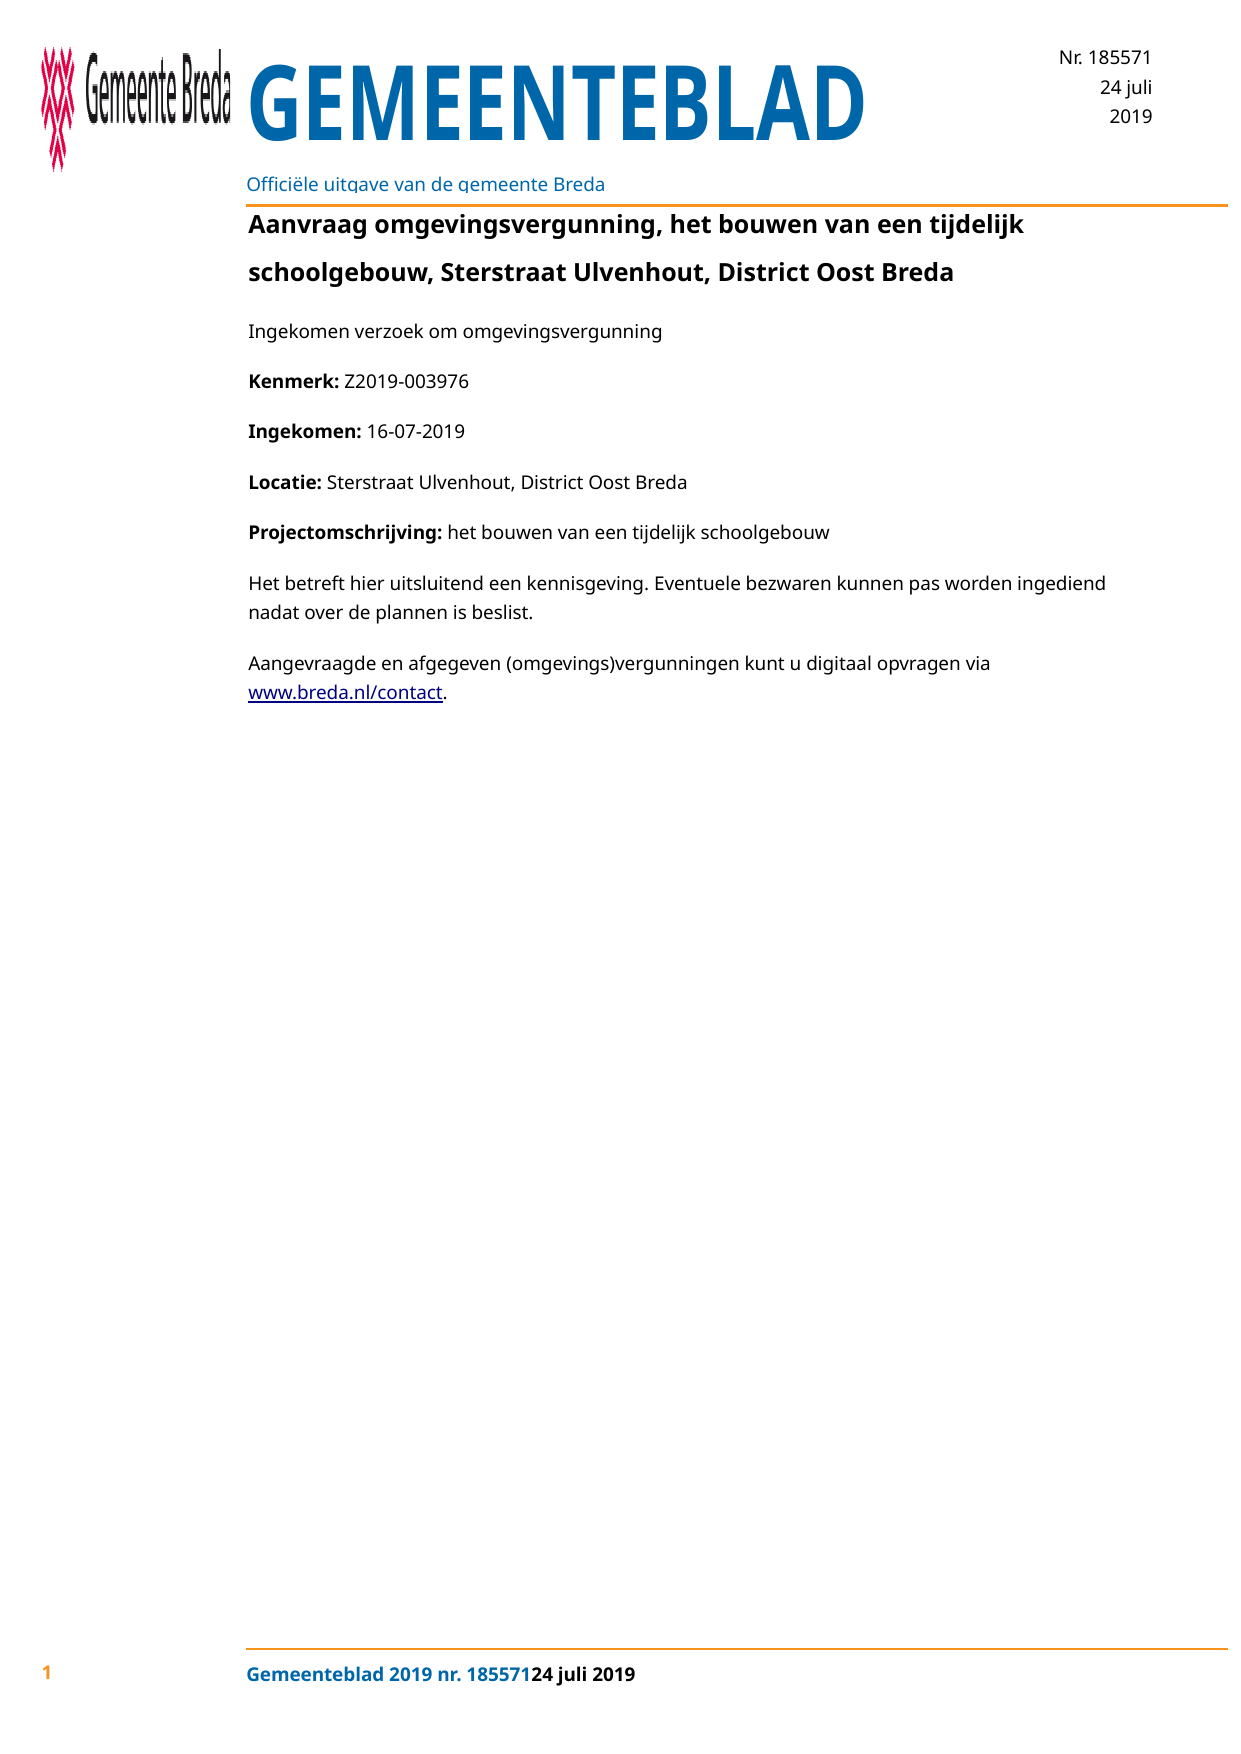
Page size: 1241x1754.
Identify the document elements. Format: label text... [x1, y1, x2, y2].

text Ingekomen: 16-07-2019 [248, 419, 1152, 444]
text Aanvraag omgevingsvergunning, het bouwen van een tijdelijk schoolgebouw, Sterstraat Ulvenhout, District Oost Breda [248, 207, 1152, 288]
picture [41, 47, 231, 172]
text Kenmerk: Z2019-003976 [248, 368, 1152, 394]
text Het betreft hier uitsluitend een kennisgeving. Eventuele bezwaren kunnen pas worden ingediend nadat over de plannen is beslist. [248, 570, 1152, 625]
text Aangevraagde en afgegeven (omgevings)vergunningen kunt u digitaal opvragen via www.breda.nl/contact. [248, 650, 1152, 705]
text Projectomschrijving: het bouwen van een tijdelijk schoolgebouw [248, 519, 1152, 545]
text Locatie: Sterstraat Ulvenhout, District Oost Breda [248, 469, 1152, 495]
text Ingekomen verzoek om omgevingsvergunning [248, 318, 1152, 344]
